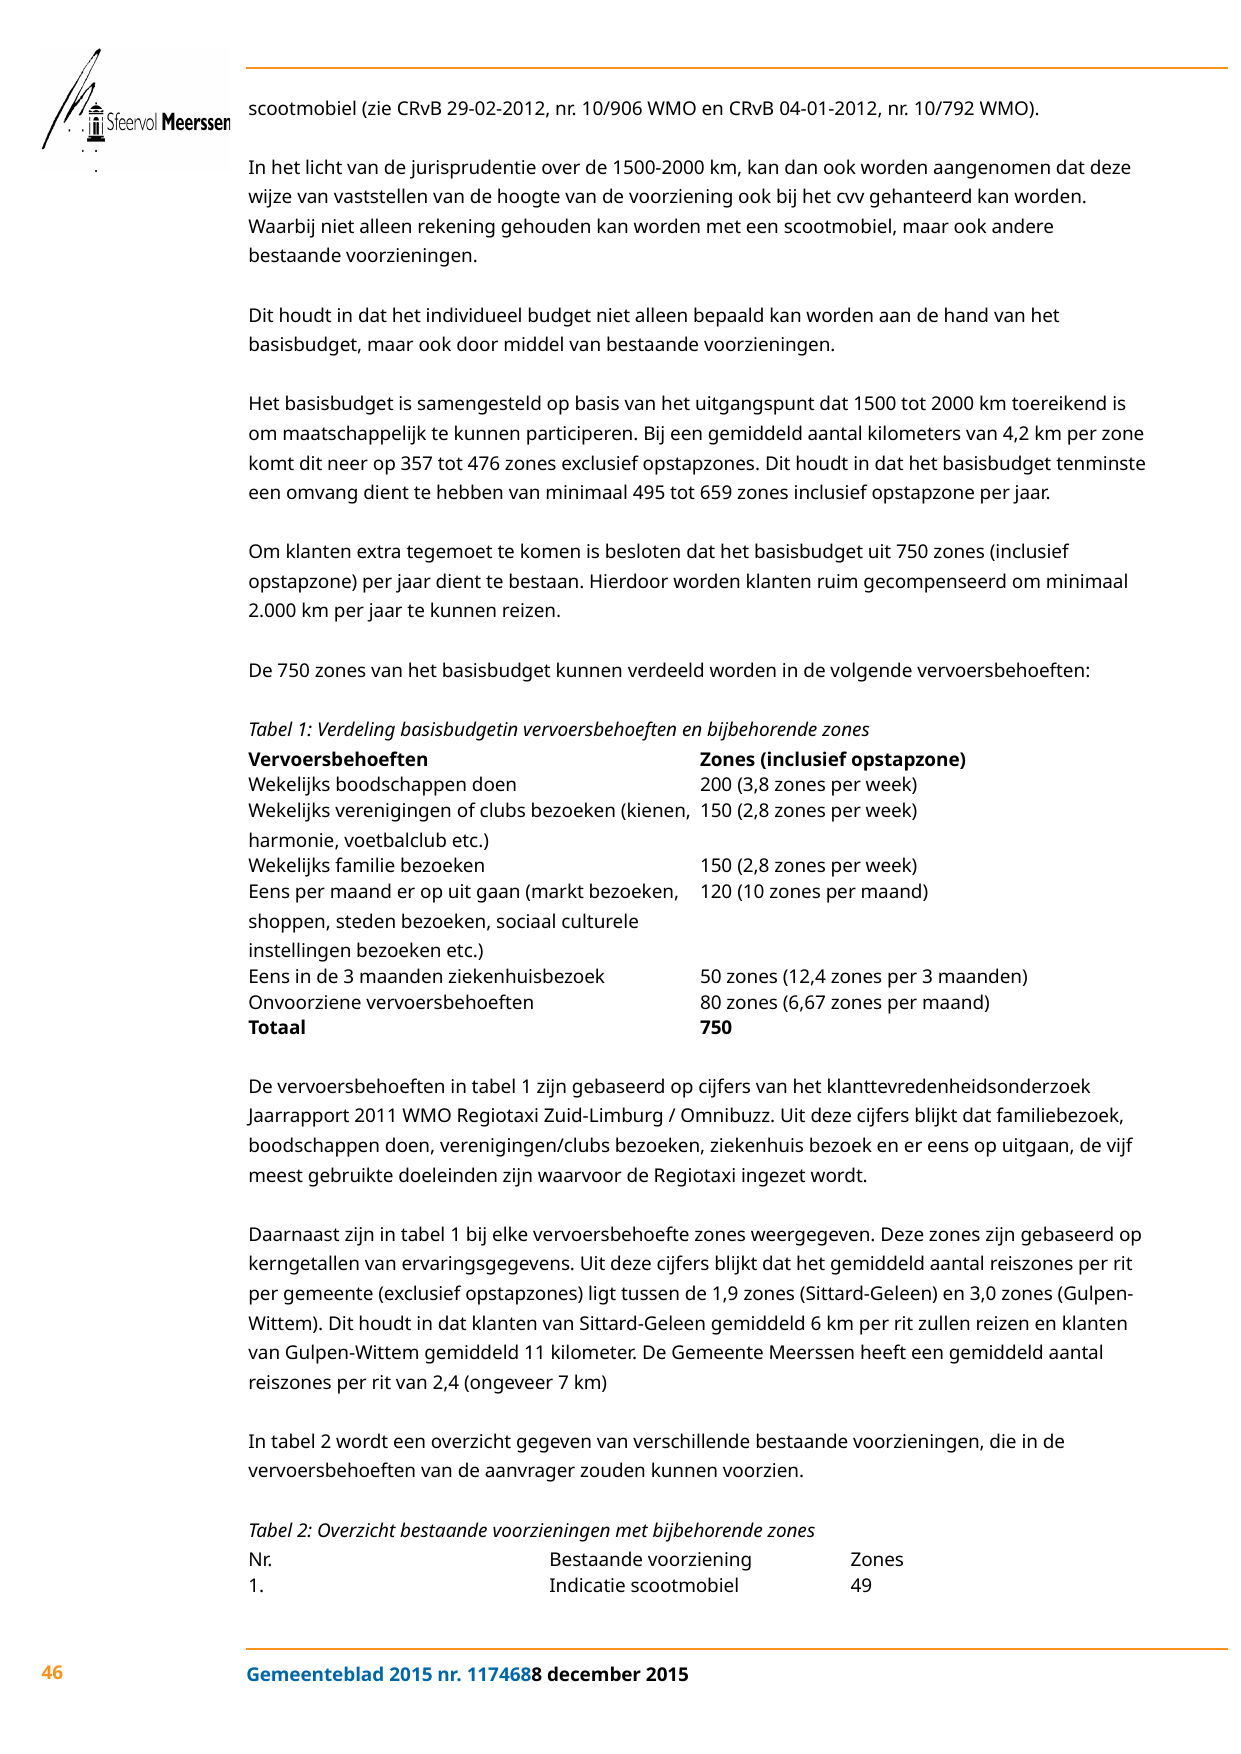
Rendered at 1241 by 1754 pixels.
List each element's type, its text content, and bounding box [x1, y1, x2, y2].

table_cell 1. [248, 1572, 549, 1598]
table_cell Eens per maand er op uit gaan (markt bezoeken, shoppen, steden bezoeken, sociaal culturele instellingen bezoeken etc.) [248, 878, 700, 963]
table_header Nr. [248, 1547, 549, 1572]
table_cell 750 [700, 1015, 1152, 1040]
text De 750 zones van het basisbudget kunnen verdeeld worden in de volgende vervoersbehoeften: [248, 657, 1152, 683]
table_cell Wekelijks boodschappen doen [248, 771, 700, 797]
table_cell 50 zones (12,4 zones per 3 maanden) [700, 963, 1152, 989]
text In het licht van de jurisprudentie over de 1500-2000 km, kan dan ook worden aangenomen dat deze wijze van vaststellen van de hoogte van de voorziening ook bij het cvv gehanteerd kan worden. Waarbij niet alleen rekening gehouden kan worden met een scootmobiel, maar ook andere bestaande voorzieningen. [248, 154, 1152, 268]
table_cell Eens in de 3 maanden ziekenhuisbezoek [248, 963, 700, 989]
picture [41, 47, 231, 172]
table_cell 150 (2,8 zones per week) [700, 853, 1152, 878]
table_cell 150 (2,8 zones per week) [700, 797, 1152, 852]
table_cell 80 zones (6,67 zones per maand) [700, 989, 1152, 1014]
table_cell Wekelijks familie bezoeken [248, 853, 700, 878]
text Om klanten extra tegemoet te komen is besloten dat het basisbudget uit 750 zones (inclusief opstapzone) per jaar dient te bestaan. Hierdoor worden klanten ruim gecompenseerd om minimaal 2.000 km per jaar te kunnen reizen. [248, 538, 1152, 623]
table_cell 49 [850, 1572, 1152, 1598]
text Dit houdt in dat het individueel budget niet alleen bepaald kan worden aan de hand van het basisbudget, maar ook door middel van bestaande voorzieningen. [248, 302, 1152, 357]
text Het basisbudget is samengesteld op basis van het uitgangspunt dat 1500 tot 2000 km toereikend is om maatschappelijk te kunnen participeren. Bij een gemiddeld aantal kilometers van 4,2 km per zone komt dit neer op 357 tot 476 zones exclusief opstapzones. Dit houdt in dat het basisbudget tenminste een omvang dient te hebben van minimaal 495 tot 659 zones inclusief opstapzone per jaar. [248, 391, 1152, 505]
table_cell Onvoorziene vervoersbehoeften [248, 989, 700, 1014]
table_cell Totaal [248, 1015, 700, 1040]
table_header Vervoersbehoeften [248, 746, 700, 771]
text Tabel 2: Overzicht bestaande voorzieningen met bijbehorende zones [248, 1517, 1152, 1543]
table_cell Wekelijks verenigingen of clubs bezoeken (kienen, harmonie, voetbalclub etc.) [248, 797, 700, 852]
text Daarnaast zijn in tabel 1 bij elke vervoersbehoefte zones weergegeven. Deze zones zijn gebaseerd op kerngetallen van ervaringsgegevens. Uit deze cijfers blijkt dat het gemiddeld aantal reiszones per rit per gemeente (exclusief opstapzones) ligt tussen de 1,9 zones (Sittard-Geleen) en 3,0 zones (Gulpen-Wittem). Dit houdt in dat klanten van Sittard-Geleen gemiddeld 6 km per rit zullen reizen en klanten van Gulpen-Wittem gemiddeld 11 kilometer. De Gemeente Meerssen heeft een gemiddeld aantal reiszones per rit van 2,4 (ongeveer 7 km) [248, 1221, 1152, 1395]
text In tabel 2 wordt een overzicht gegeven van verschillende bestaande voorzieningen, die in de vervoersbehoeften van de aanvrager zouden kunnen voorzien. [248, 1428, 1152, 1483]
table_cell 200 (3,8 zones per week) [700, 771, 1152, 797]
table_cell Indicatie scootmobiel [549, 1572, 850, 1598]
text Tabel 1: Verdeling basisbudgetin vervoersbehoeften en bijbehorende zones [248, 716, 1152, 742]
table_header Bestaande voorziening [549, 1547, 850, 1572]
table_header Zones [850, 1547, 1152, 1572]
table_cell 120 (10 zones per maand) [700, 878, 1152, 963]
text De vervoersbehoeften in tabel 1 zijn gebaseerd op cijfers van het klanttevredenheidsonderzoek Jaarrapport 2011 WMO Regiotaxi Zuid-Limburg / Omnibuzz. Uit deze cijfers blijkt dat familiebezoek, boodschappen doen, verenigingen/clubs bezoeken, ziekenhuis bezoek en er eens op uitgaan, de vijf meest gebruikte doeleinden zijn waarvoor de Regiotaxi ingezet wordt. [248, 1073, 1152, 1188]
text scootmobiel (zie CRvB 29-02-2012, nr. 10/906 WMO en CRvB 04-01-2012, nr. 10/792 WMO). [248, 95, 1152, 121]
table_header Zones (inclusief opstapzone) [700, 746, 1152, 771]
